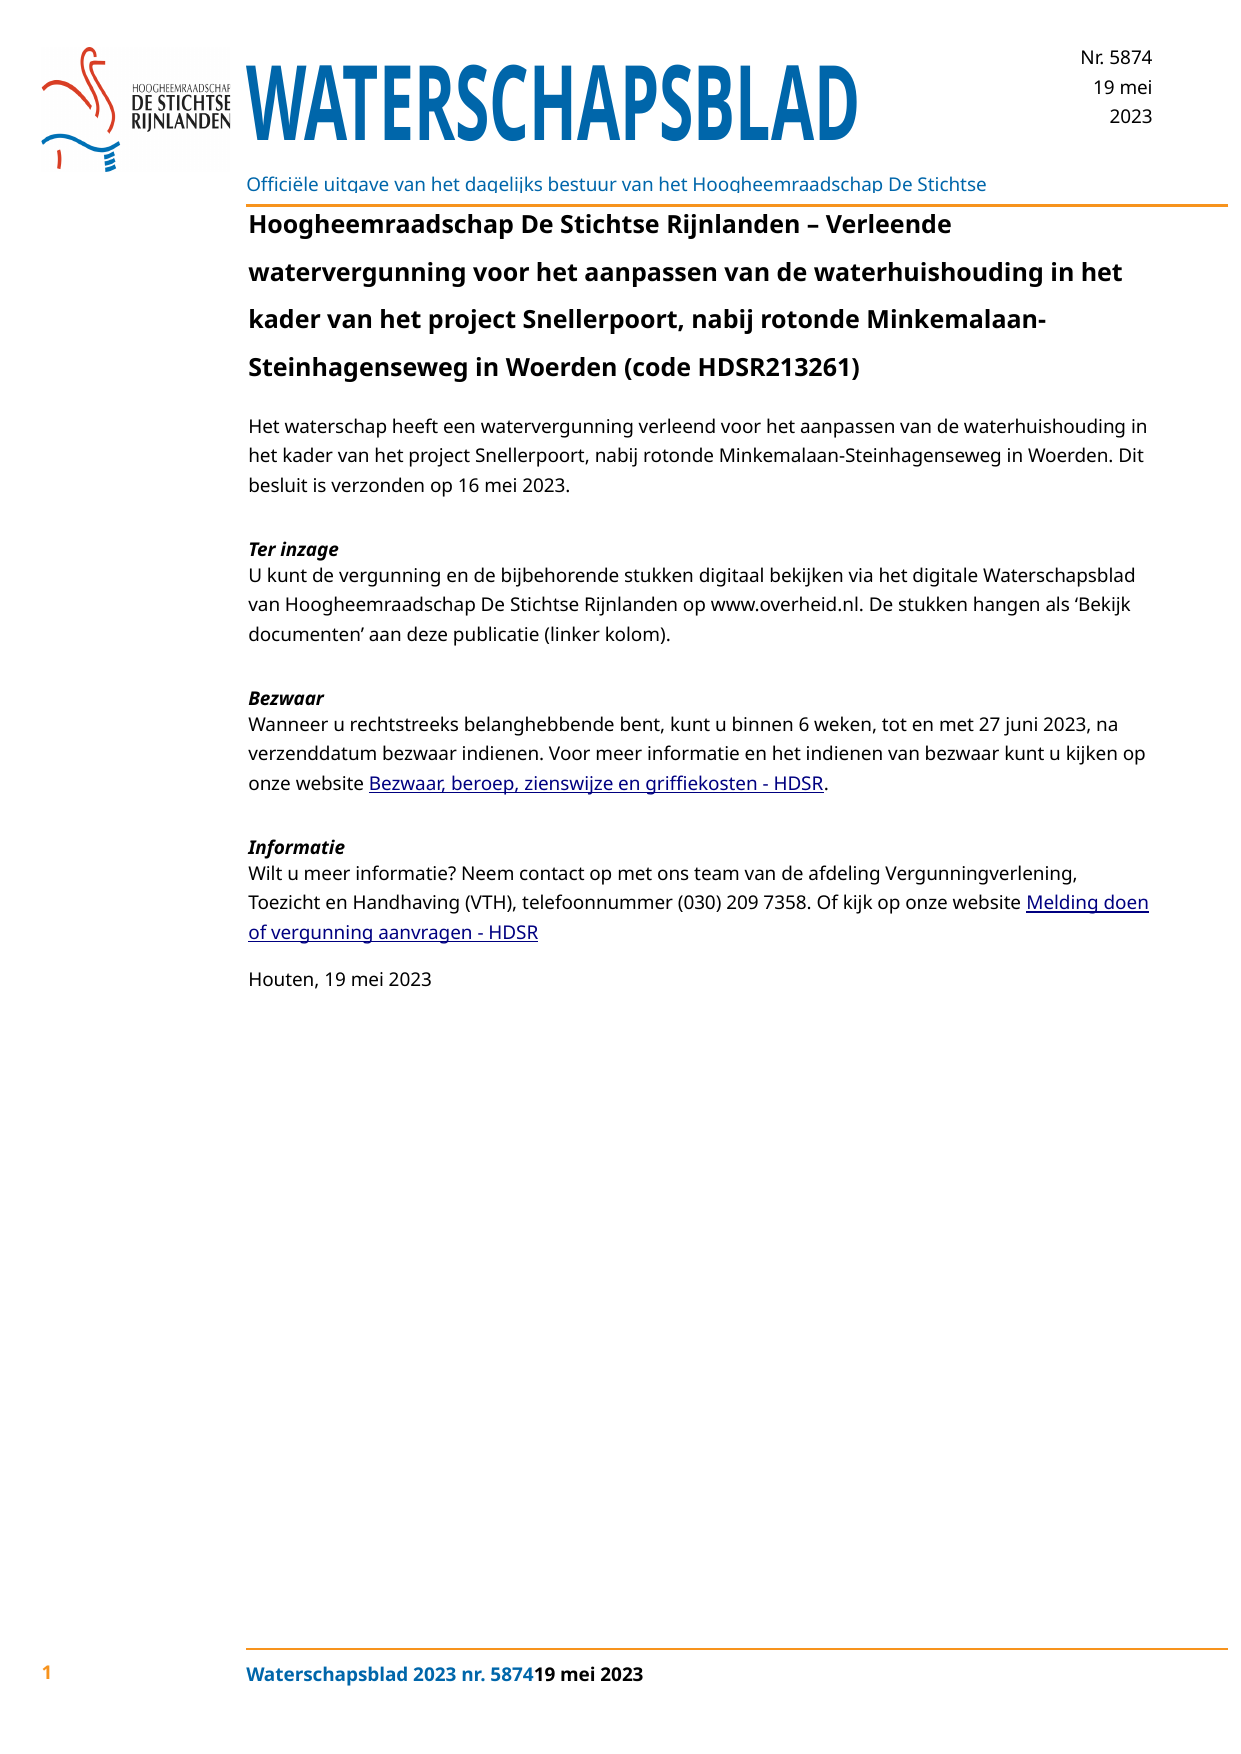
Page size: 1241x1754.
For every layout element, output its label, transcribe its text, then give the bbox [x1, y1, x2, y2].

text Hoogheemraadschap De Stichtse Rijnlanden – Verleende watervergunning voor het aanpassen van de waterhuishouding in het kader van het project Snellerpoort, nabij rotonde Minkemalaan-Steinhagenseweg in Woerden (code HDSR213261) [248, 207, 1152, 384]
text Wanneer u rechtstreeks belanghebbende bent, kunt u binnen 6 weken, tot en met 27 juni 2023, na verzenddatum bezwaar indienen. Voor meer informatie en het indienen van bezwaar kunt u kijken op onze website Bezwaar, beroep, zienswijze en griffiekosten - HDSR. [248, 711, 1152, 796]
text Bezwaar [248, 685, 1152, 711]
text Het waterschap heeft een watervergunning verleend voor het aanpassen van de waterhuishouding in het kader van het project Snellerpoort, nabij rotonde Minkemalaan-Steinhagenseweg in Woerden. Dit besluit is verzonden op 16 mei 2023. [248, 413, 1152, 498]
text Wilt u meer informatie? Neem contact op met ons team van de afdeling Vergunningverlening, Toezicht en Handhaving (VTH), telefoonnummer (030) 209 7358. Of kijk op onze website Melding doen of vergunning aanvragen - HDSR [248, 860, 1152, 944]
text Ter inzage [248, 536, 1152, 562]
text Houten, 19 mei 2023 [248, 967, 1152, 992]
text U kunt de vergunning en de bijbehorende stukken digitaal bekijken via het digitale Waterschapsblad van Hoogheemraadschap De Stichtse Rijnlanden op www.overheid.nl. De stukken hangen als ‘Bekijk documenten’ aan deze publicatie (linker kolom). [248, 562, 1152, 647]
text Informatie [248, 834, 1152, 860]
picture [41, 47, 231, 172]
